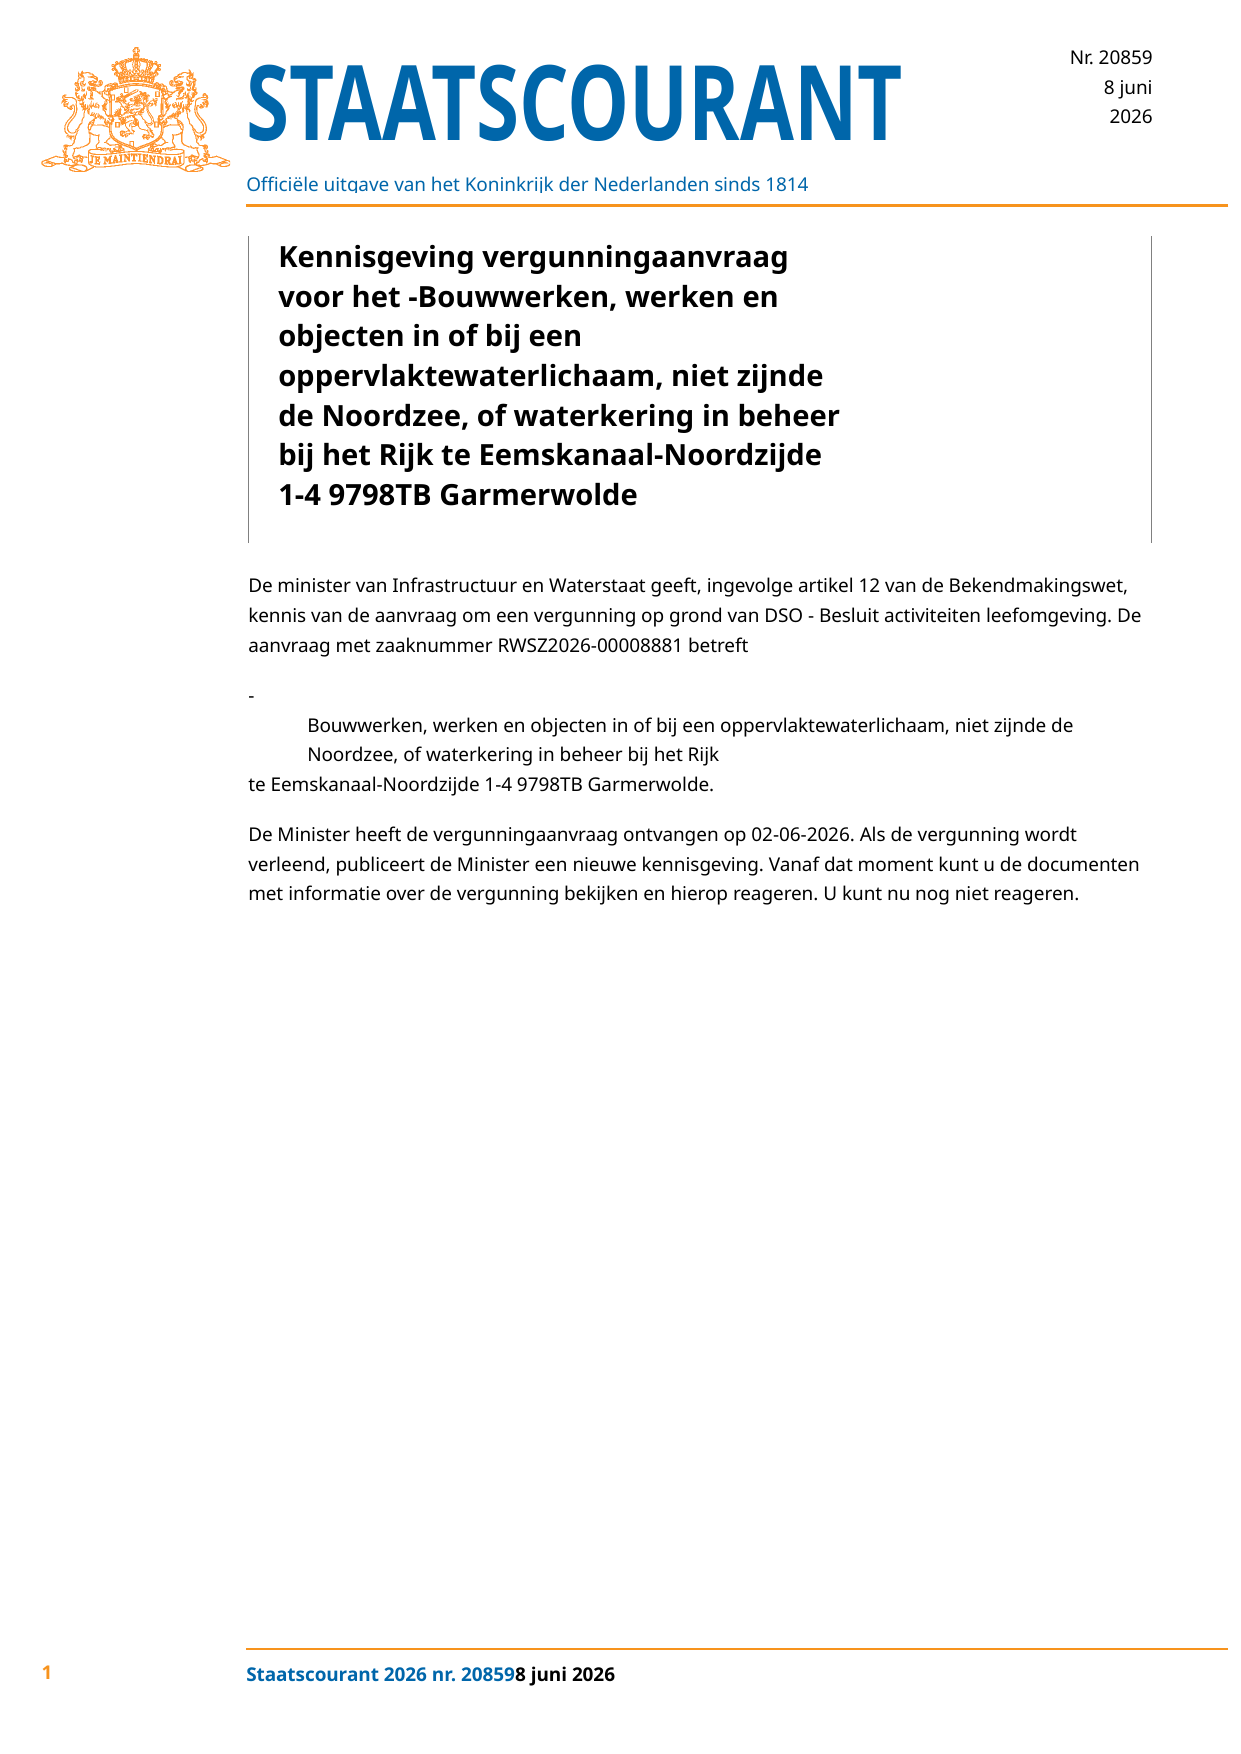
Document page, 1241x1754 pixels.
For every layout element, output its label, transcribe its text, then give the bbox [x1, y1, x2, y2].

picture [41, 47, 231, 172]
picture [912, 236, 1090, 414]
table_header Kennisgeving vergunningaanvraag voor het -Bouwwerken, werken en objecten in of bij een oppervlaktewaterlichaam, niet zijnde de Noordzee, of waterkering in beheer bij het Rijk te Eemskanaal-Noordzijde 1-4 9798TB Garmerwolde [249, 236, 850, 543]
list Bouwwerken, werken en objecten in of bij een oppervlaktewaterlichaam, niet zijnde de Noordzee, of waterkering in beheer bij het Rijk [248, 712, 1152, 767]
table_header [850, 414, 1151, 543]
table_header [1090, 236, 1151, 413]
text De Minister heeft de vergunningaanvraag ontvangen op 02-06-2026. Als de vergunning wordt verleend, publiceert de Minister een nieuwe kennisgeving. Vanaf dat moment kunt u de documenten met informatie over de vergunning bekijken en hierop reageren. U kunt nu nog niet reageren. [248, 821, 1152, 906]
text De minister van Infrastructuur en Waterstaat geeft, ingevolge artikel 12 van de Bekendmakingswet, kennis van de aanvraag om een vergunning op grond van DSO - Besluit activiteiten leefomgeving. De aanvraag met zaaknummer RWSZ2026-00008881 betreft [248, 573, 1152, 658]
table_header [850, 236, 912, 413]
text te Eemskanaal-Noordzijde 1-4 9798TB Garmerwolde. [248, 771, 1152, 797]
